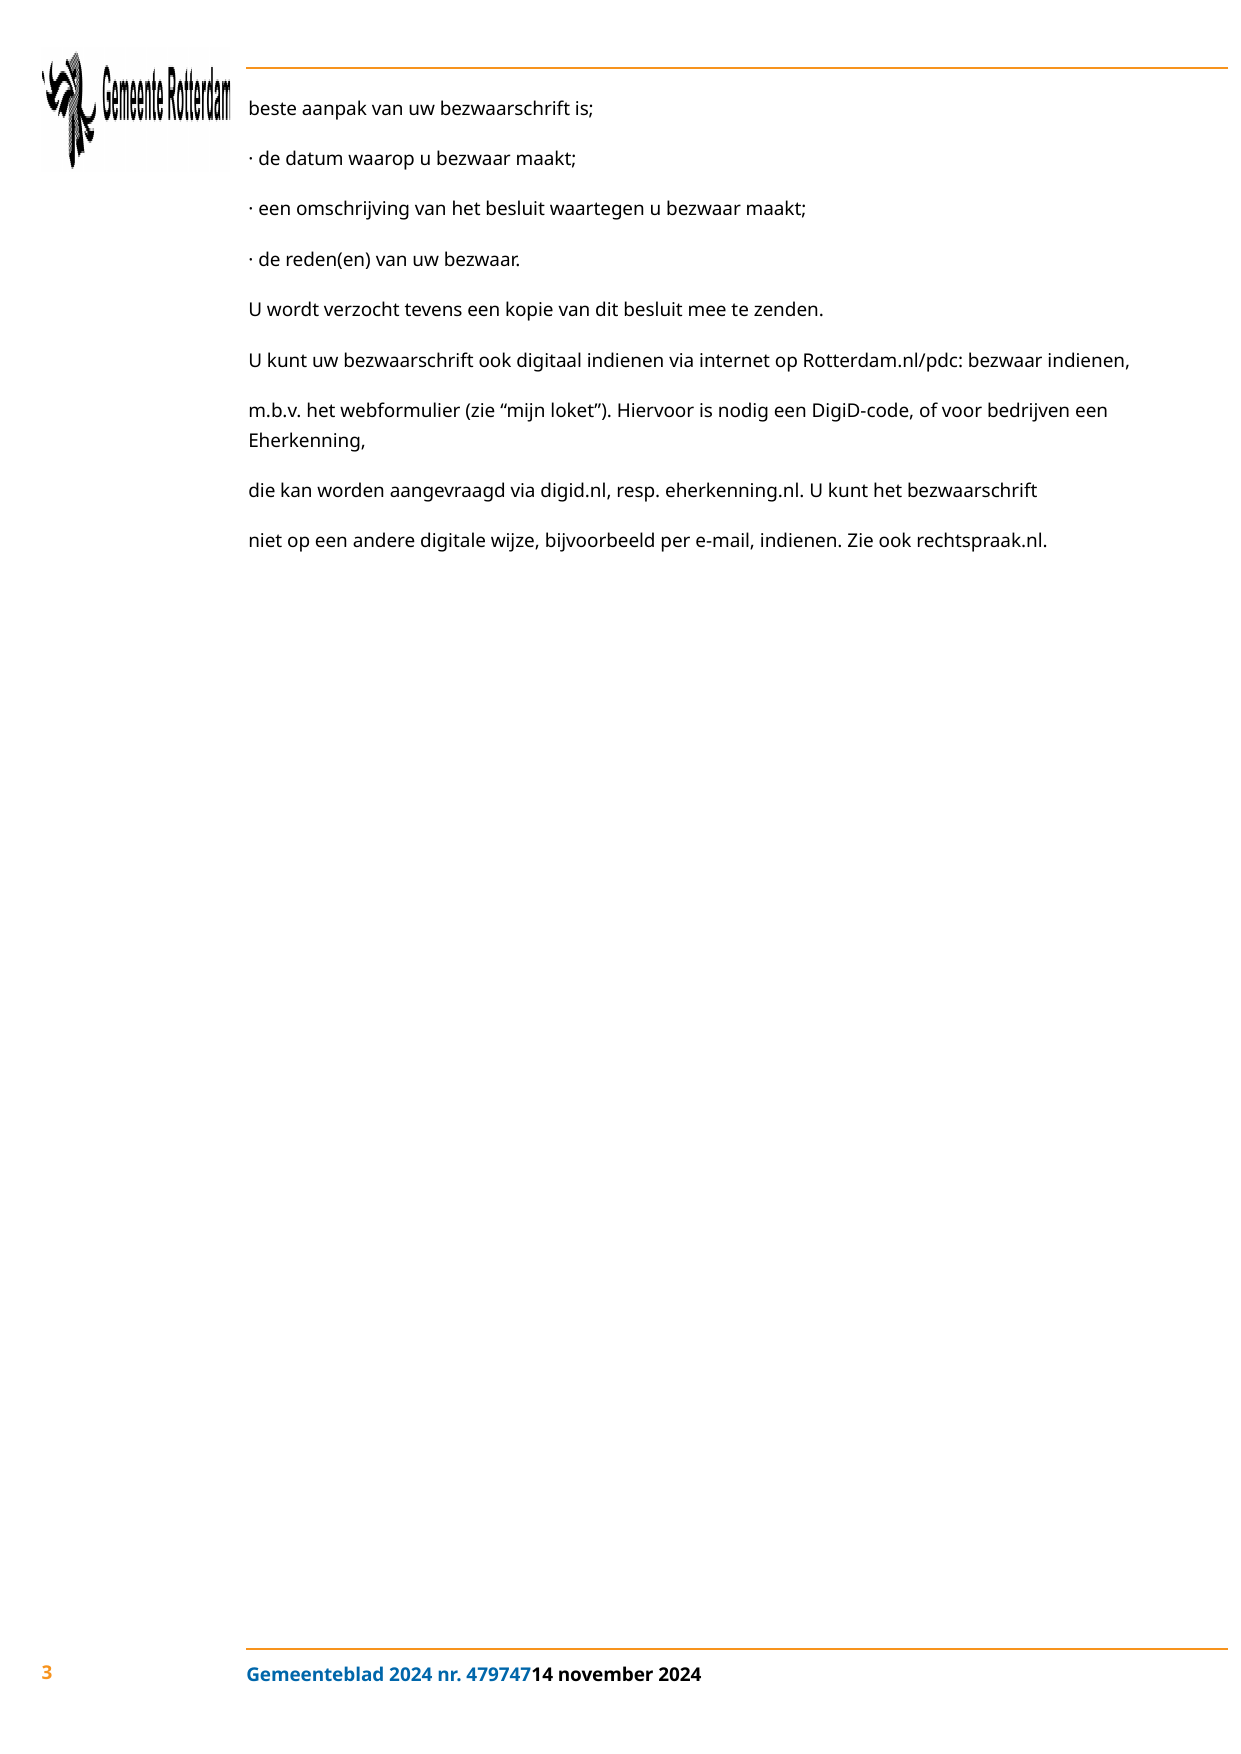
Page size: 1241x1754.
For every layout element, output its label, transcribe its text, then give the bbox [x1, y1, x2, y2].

text beste aanpak van uw bezwaarschrift is; [248, 95, 1152, 121]
text U kunt uw bezwaarschrift ook digitaal indienen via internet op Rotterdam.nl/pdc: bezwaar indienen, [248, 347, 1152, 373]
text U wordt verzocht tevens een kopie van dit besluit mee te zenden. [248, 296, 1152, 322]
text · de datum waarop u bezwaar maakt; [248, 145, 1152, 171]
picture [41, 47, 231, 172]
text m.b.v. het webformulier (zie “mijn loket”). Hiervoor is nodig een DigiD-code, of voor bedrijven een Eherkenning, [248, 397, 1152, 453]
text · de reden(en) van uw bezwaar. [248, 246, 1152, 272]
text · een omschrijving van het besluit waartegen u bezwaar maakt; [248, 196, 1152, 221]
text niet op een andere digitale wijze, bijvoorbeeld per e-mail, indienen. Zie ook rechtspraak.nl. [248, 528, 1152, 553]
text die kan worden aangevraagd via digid.nl, resp. eherkenning.nl. U kunt het bezwaarschrift [248, 477, 1152, 503]
